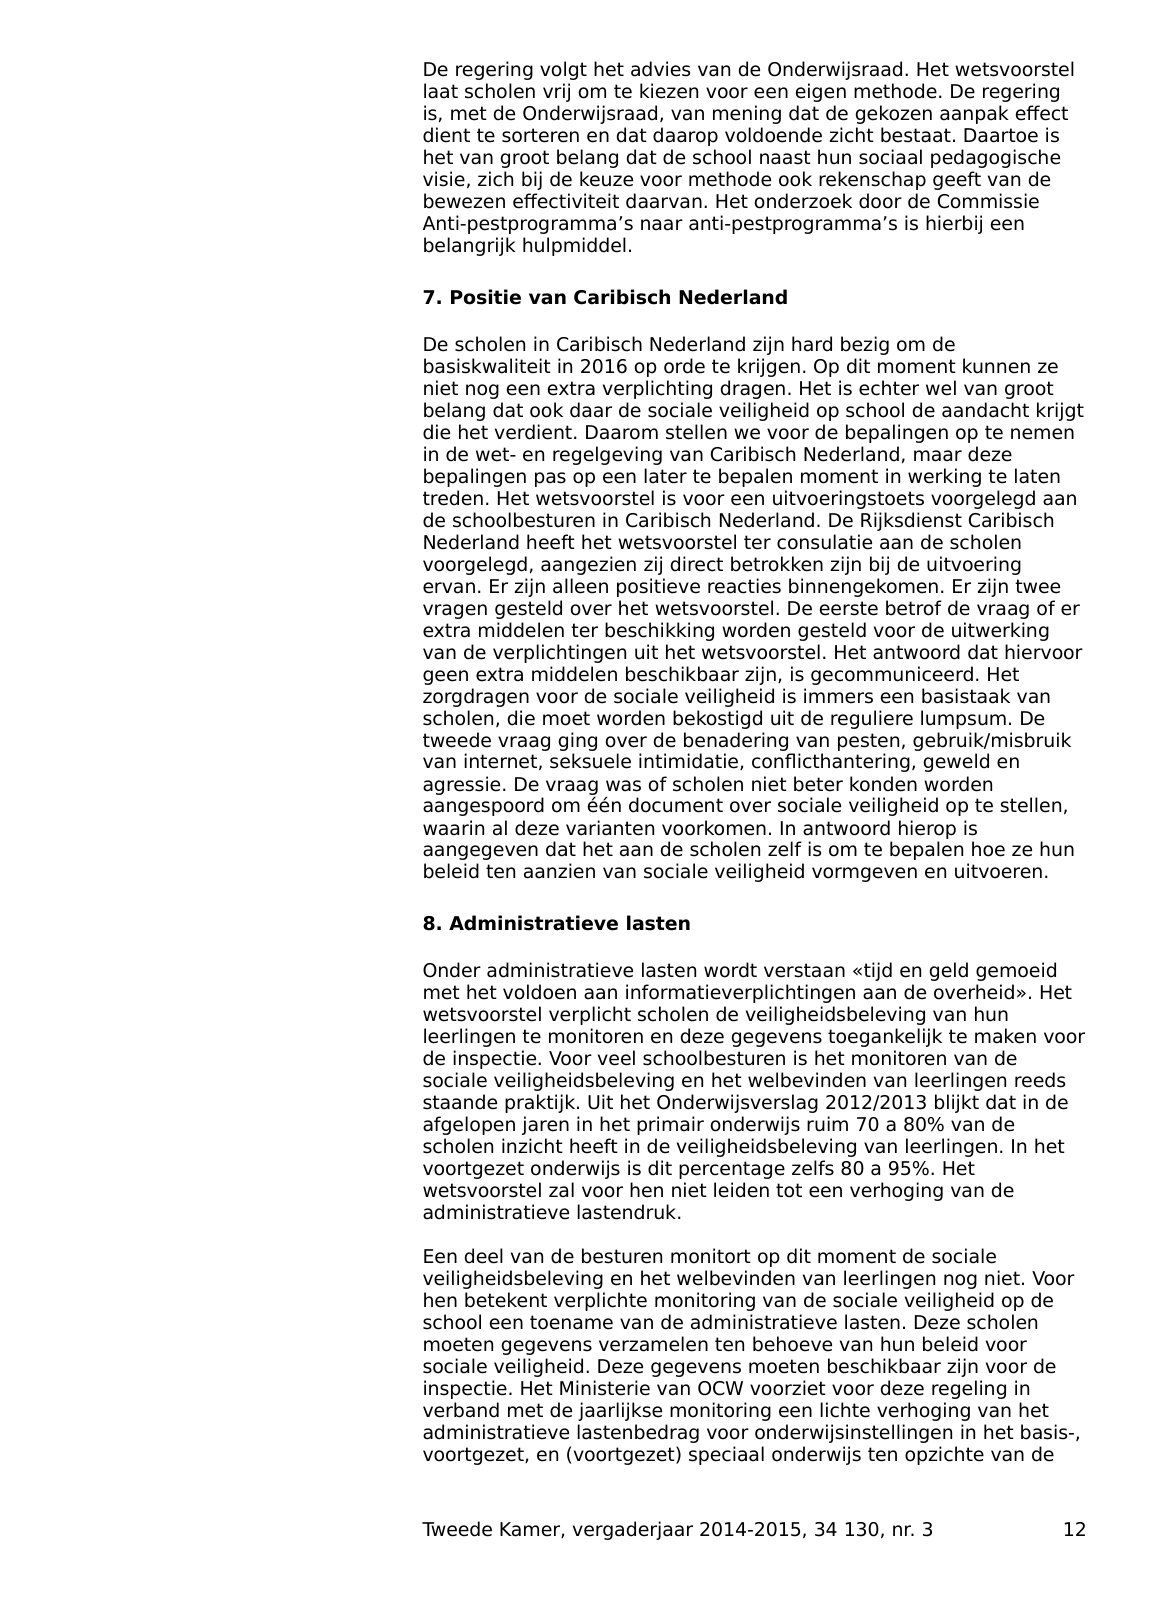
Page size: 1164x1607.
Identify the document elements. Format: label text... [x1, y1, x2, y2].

subtitle 8. Administratieve lasten [422, 913, 1087, 935]
subtitle 7. Positie van Caribisch Nederland [422, 287, 1087, 309]
text Een deel van de besturen monitort op dit moment de sociale veiligheidsbeleving en het welbevinden van leerlingen nog niet. Voor hen betekent verplichte monitoring van de sociale veiligheid op de school een toename van de administratieve lasten. Deze scholen moeten gegevens verzamelen ten behoeve van hun beleid voor sociale veiligheid. Deze gegevens moeten beschikbaar zijn voor de inspectie. Het Ministerie van OCW voorziet voor deze regeling in verband met de jaarlijkse monitoring een lichte verhoging van het administratieve lastenbedrag voor onderwijsinstellingen in het basis-, voortgezet, en (voortgezet) speciaal onderwijs ten opzichte van de [422, 1246, 1087, 1466]
text De regering volgt het advies van de Onderwijsraad. Het wetsvoorstel laat scholen vrij om te kiezen voor een eigen methode. De regering is, met de Onderwijsraad, van mening dat de gekozen aanpak effect dient te sorteren en dat daarop voldoende zicht bestaat. Daartoe is het van groot belang dat de school naast hun sociaal pedagogische visie, zich bij de keuze voor methode ook rekenschap geeft van de bewezen effectiviteit daarvan. Het onderzoek door de Commissie Anti-pestprogramma’s naar anti-pestprogramma’s is hierbij een belangrijk hulpmiddel. [422, 59, 1087, 257]
text De scholen in Caribisch Nederland zijn hard bezig om de basiskwaliteit in 2016 op orde te krijgen. Op dit moment kunnen ze niet nog een extra verplichting dragen. Het is echter wel van groot belang dat ook daar de sociale veiligheid op school de aandacht krijgt die het verdient. Daarom stellen we voor de bepalingen op te nemen in de wet- en regelgeving van Caribisch Nederland, maar deze bepalingen pas op een later te bepalen moment in werking te laten treden. Het wetsvoorstel is voor een uitvoeringstoets voorgelegd aan de schoolbesturen in Caribisch Nederland. De Rijksdienst Caribisch Nederland heeft het wetsvoorstel ter consulatie aan de scholen voorgelegd, aangezien zij direct betrokken zijn bij de uitvoering ervan. Er zijn alleen positieve reacties binnengekomen. Er zijn twee vragen gesteld over het wetsvoorstel. De eerste betrof de vraag of er extra middelen ter beschikking worden gesteld voor de uitwerking van de verplichtingen uit het wetsvoorstel. Het antwoord dat hiervoor geen extra middelen beschikbaar zijn, is gecommuniceerd. Het zorgdragen voor de sociale veiligheid is immers een basistaak van scholen, die moet worden bekostigd uit de reguliere lumpsum. De tweede vraag ging over de benadering van pesten, gebruik/misbruik van internet, seksuele intimidatie, conflicthantering, geweld en agressie. De vraag was of scholen niet beter konden worden aangespoord om één document over sociale veiligheid op te stellen, waarin al deze varianten voorkomen. In antwoord hierop is aangegeven dat het aan de scholen zelf is om te bepalen hoe ze hun beleid ten aanzien van sociale veiligheid vormgeven en uitvoeren. [422, 334, 1087, 883]
text Onder administratieve lasten wordt verstaan «tijd en geld gemoeid met het voldoen aan informatieverplichtingen aan de overheid». Het wetsvoorstel verplicht scholen de veiligheidsbeleving van hun leerlingen te monitoren en deze gegevens toegankelijk te maken voor de inspectie. Voor veel schoolbesturen is het monitoren van de sociale veiligheidsbeleving en het welbevinden van leerlingen reeds staande praktijk. Uit het Onderwijsverslag 2012/2013 blijkt dat in de afgelopen jaren in het primair onderwijs ruim 70 a 80% van de scholen inzicht heeft in de veiligheidsbeleving van leerlingen. In het voortgezet onderwijs is dit percentage zelfs 80 a 95%. Het wetsvoorstel zal voor hen niet leiden tot een verhoging van de administratieve lastendruk. [422, 960, 1087, 1224]
